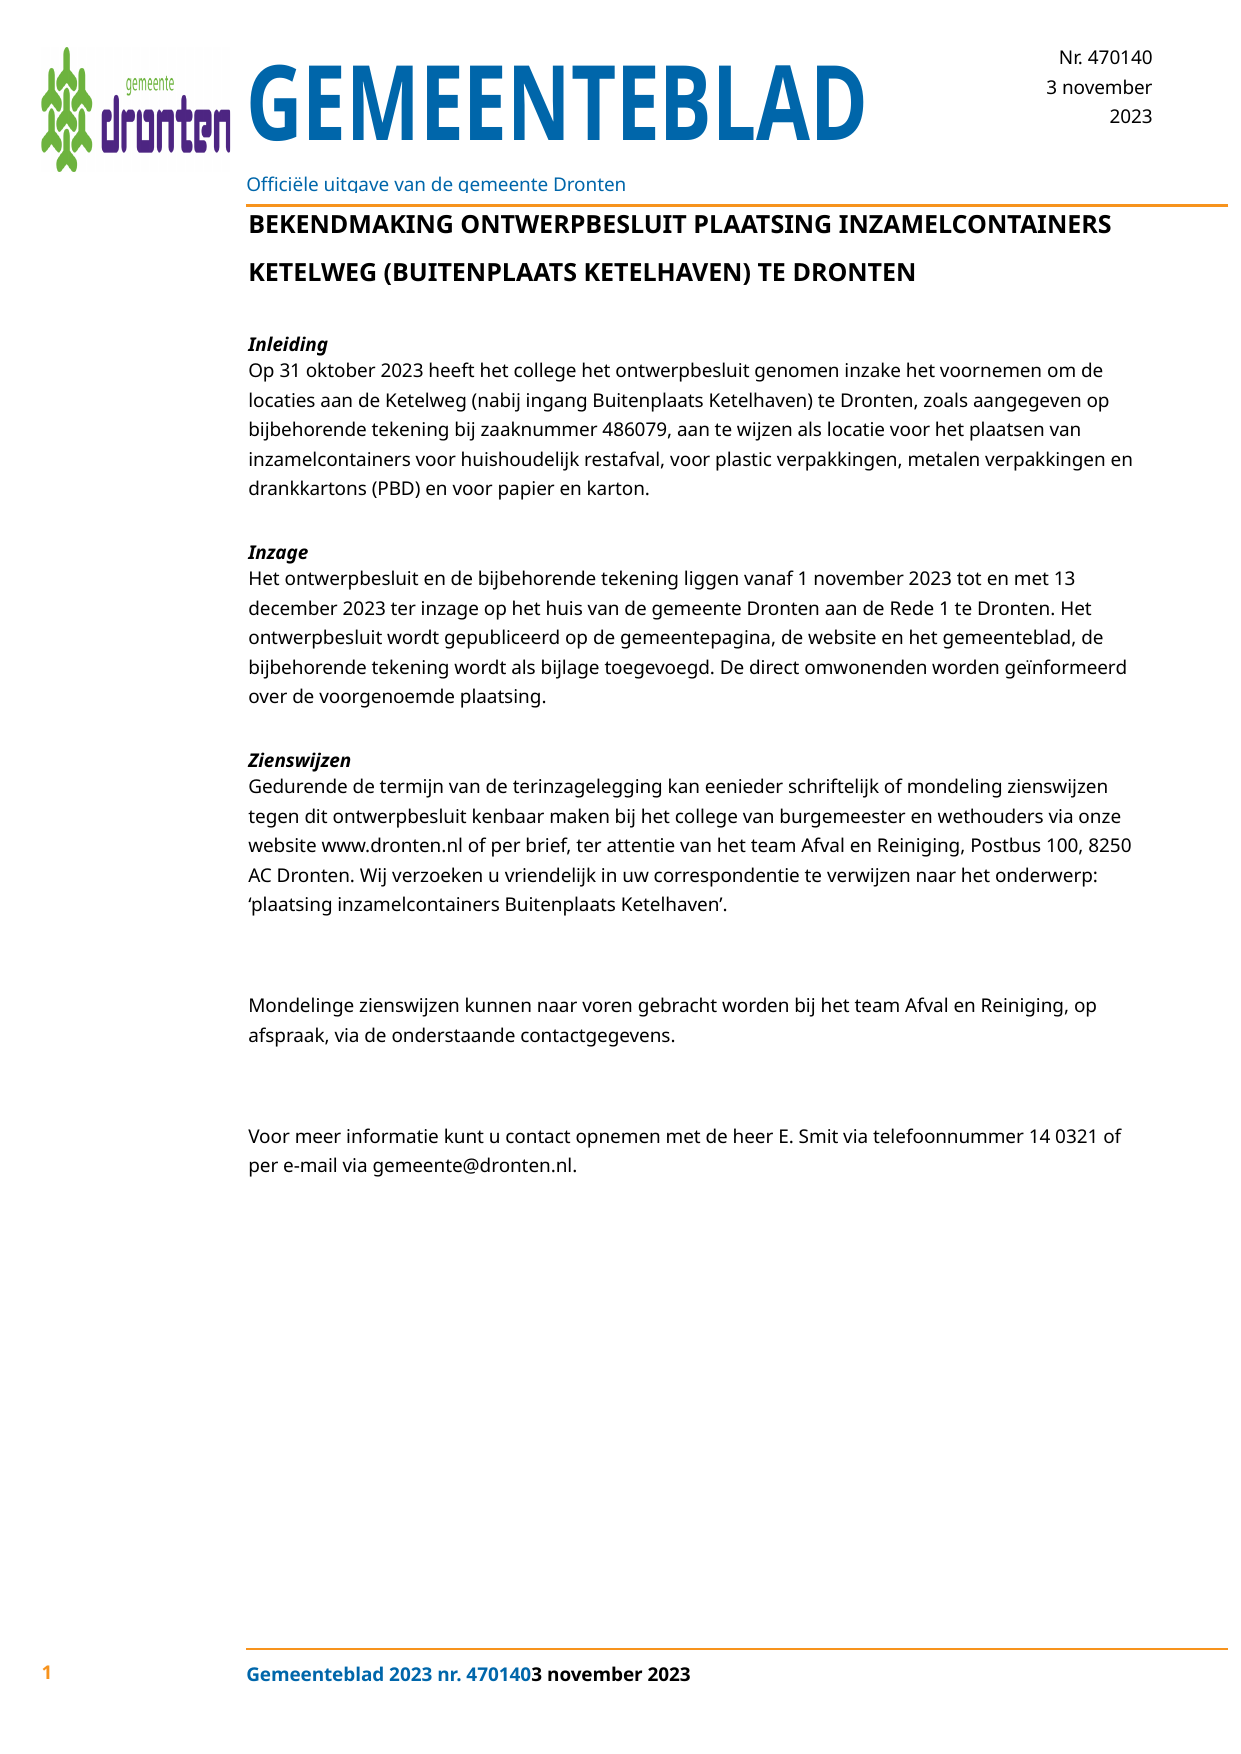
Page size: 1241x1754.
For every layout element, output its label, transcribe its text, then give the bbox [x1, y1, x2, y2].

text BEKENDMAKING ONTWERPBESLUIT PLAATSING INZAMELCONTAINERS KETELWEG (BUITENPLAATS KETELHAVEN) TE DRONTEN [248, 207, 1152, 288]
text Inzage [248, 539, 1152, 565]
text Mondelinge zienswijzen kunnen naar voren gebracht worden bij het team Afval en Reiniging, op afspraak, via de onderstaande contactgegevens. [248, 992, 1152, 1048]
text Inleiding [248, 331, 1152, 357]
text Op 31 oktober 2023 heeft het college het ontwerpbesluit genomen inzake het voornemen om de locaties aan de Ketelweg (nabij ingang Buitenplaats Ketelhaven) te Dronten, zoals aangegeven op bijbehorende tekening bij zaaknummer 486079, aan te wijzen als locatie voor het plaatsen van inzamelcontainers voor huishoudelijk restafval, voor plastic verpakkingen, metalen verpakkingen en drankkartons (PBD) en voor papier en karton. [248, 357, 1152, 501]
text Gedurende de termijn van de terinzagelegging kan eenieder schriftelijk of mondeling zienswijzen tegen dit ontwerpbesluit kenbaar maken bij het college van burgemeester en wethouders via onze website www.dronten.nl of per brief, ter attentie van het team Afval en Reiniging, Postbus 100, 8250 AC Dronten. Wij verzoeken u vriendelijk in uw correspondentie te verwijzen naar het onderwerp: ‘plaatsing inzamelcontainers Buitenplaats Ketelhaven’. [248, 773, 1152, 917]
picture [41, 47, 231, 172]
text Het ontwerpbesluit en de bijbehorende tekening liggen vanaf 1 november 2023 tot en met 13 december 2023 ter inzage op het huis van de gemeente Dronten aan de Rede 1 te Dronten. Het ontwerpbesluit wordt gepubliceerd op de gemeentepagina, de website en het gemeenteblad, de bijbehorende tekening wordt als bijlage toegevoegd. De direct omwonenden worden geïnformeerd over de voorgenoemde plaatsing. [248, 565, 1152, 709]
text Zienswijzen [248, 747, 1152, 773]
text Voor meer informatie kunt u contact opnemen met de heer E. Smit via telefoonnummer 14 0321 of per e-mail via gemeente@dronten.nl. [248, 1123, 1152, 1178]
